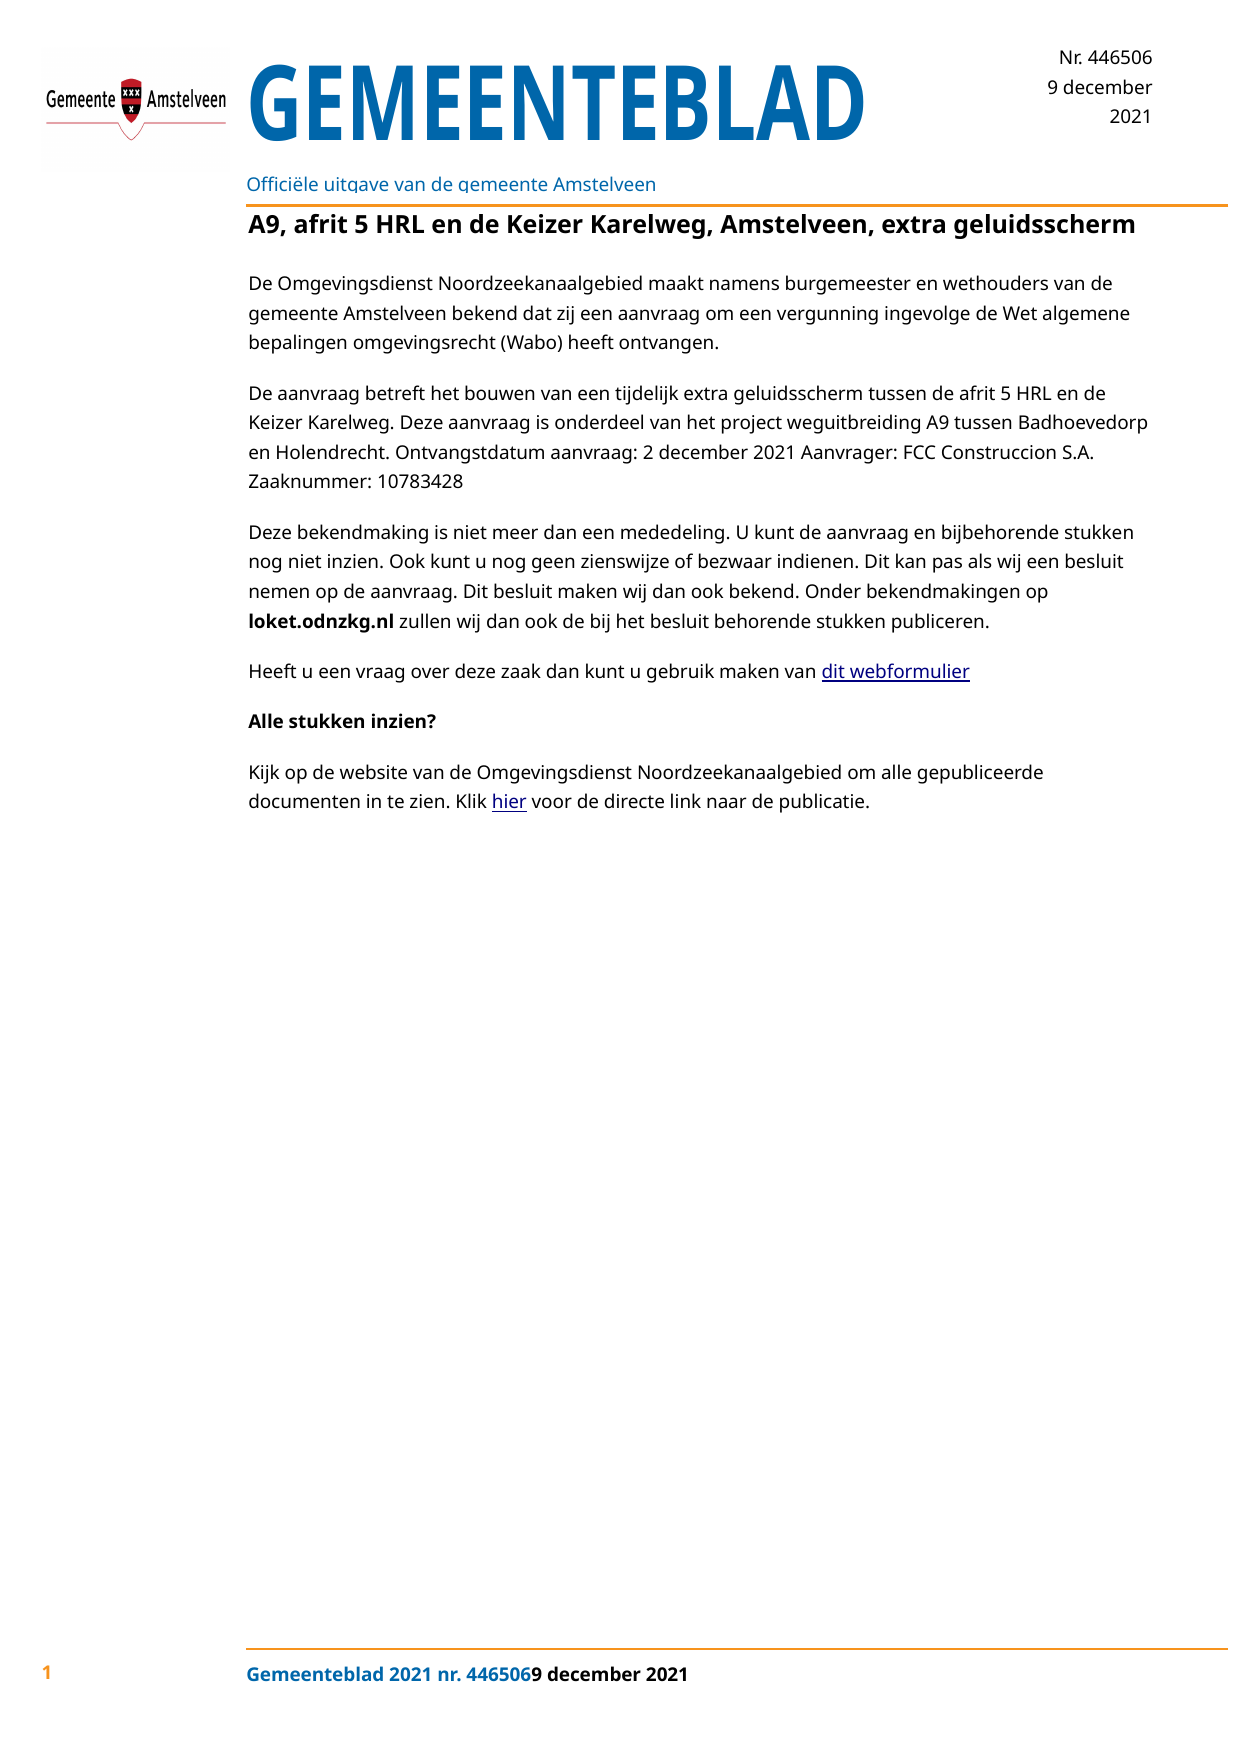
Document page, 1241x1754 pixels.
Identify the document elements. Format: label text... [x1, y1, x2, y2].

picture [41, 47, 231, 172]
text Alle stukken inzien? [248, 709, 1152, 734]
text De Omgevingsdienst Noordzeekanaalgebied maakt namens burgemeester en wethouders van de gemeente Amstelveen bekend dat zij een aanvraag om een vergunning ingevolge de Wet algemene bepalingen omgevingsrecht (Wabo) heeft ontvangen. [248, 270, 1152, 355]
text De aanvraag betreft het bouwen van een tijdelijk extra geluidsscherm tussen de afrit 5 HRL en de Keizer Karelweg. Deze aanvraag is onderdeel van het project weguitbreiding A9 tussen Badhoevedorp en Holendrecht. Ontvangstdatum aanvraag: 2 december 2021 Aanvrager: FCC Construccion S.A. Zaaknummer: 10783428 [248, 380, 1152, 494]
text Kijk op de website van de Omgevingsdienst Noordzeekanaalgebied om alle gepubliceerde documenten in te zien. Klik hier voor de directe link naar de publicatie. [248, 759, 1152, 814]
text A9, afrit 5 HRL en de Keizer Karelweg, Amstelveen, extra geluidsscherm [248, 207, 1152, 241]
text Heeft u een vraag over deze zaak dan kunt u gebruik maken van dit webformulier [248, 658, 1152, 684]
text Deze bekendmaking is niet meer dan een mededeling. U kunt de aanvraag en bijbehorende stukken nog niet inzien. Ook kunt u nog geen zienswijze of bezwaar indienen. Dit kan pas als wij een besluit nemen op de aanvraag. Dit besluit maken wij dan ook bekend. Onder bekendmakingen op loket.odnzkg.nl zullen wij dan ook de bij het besluit behorende stukken publiceren. [248, 519, 1152, 633]
